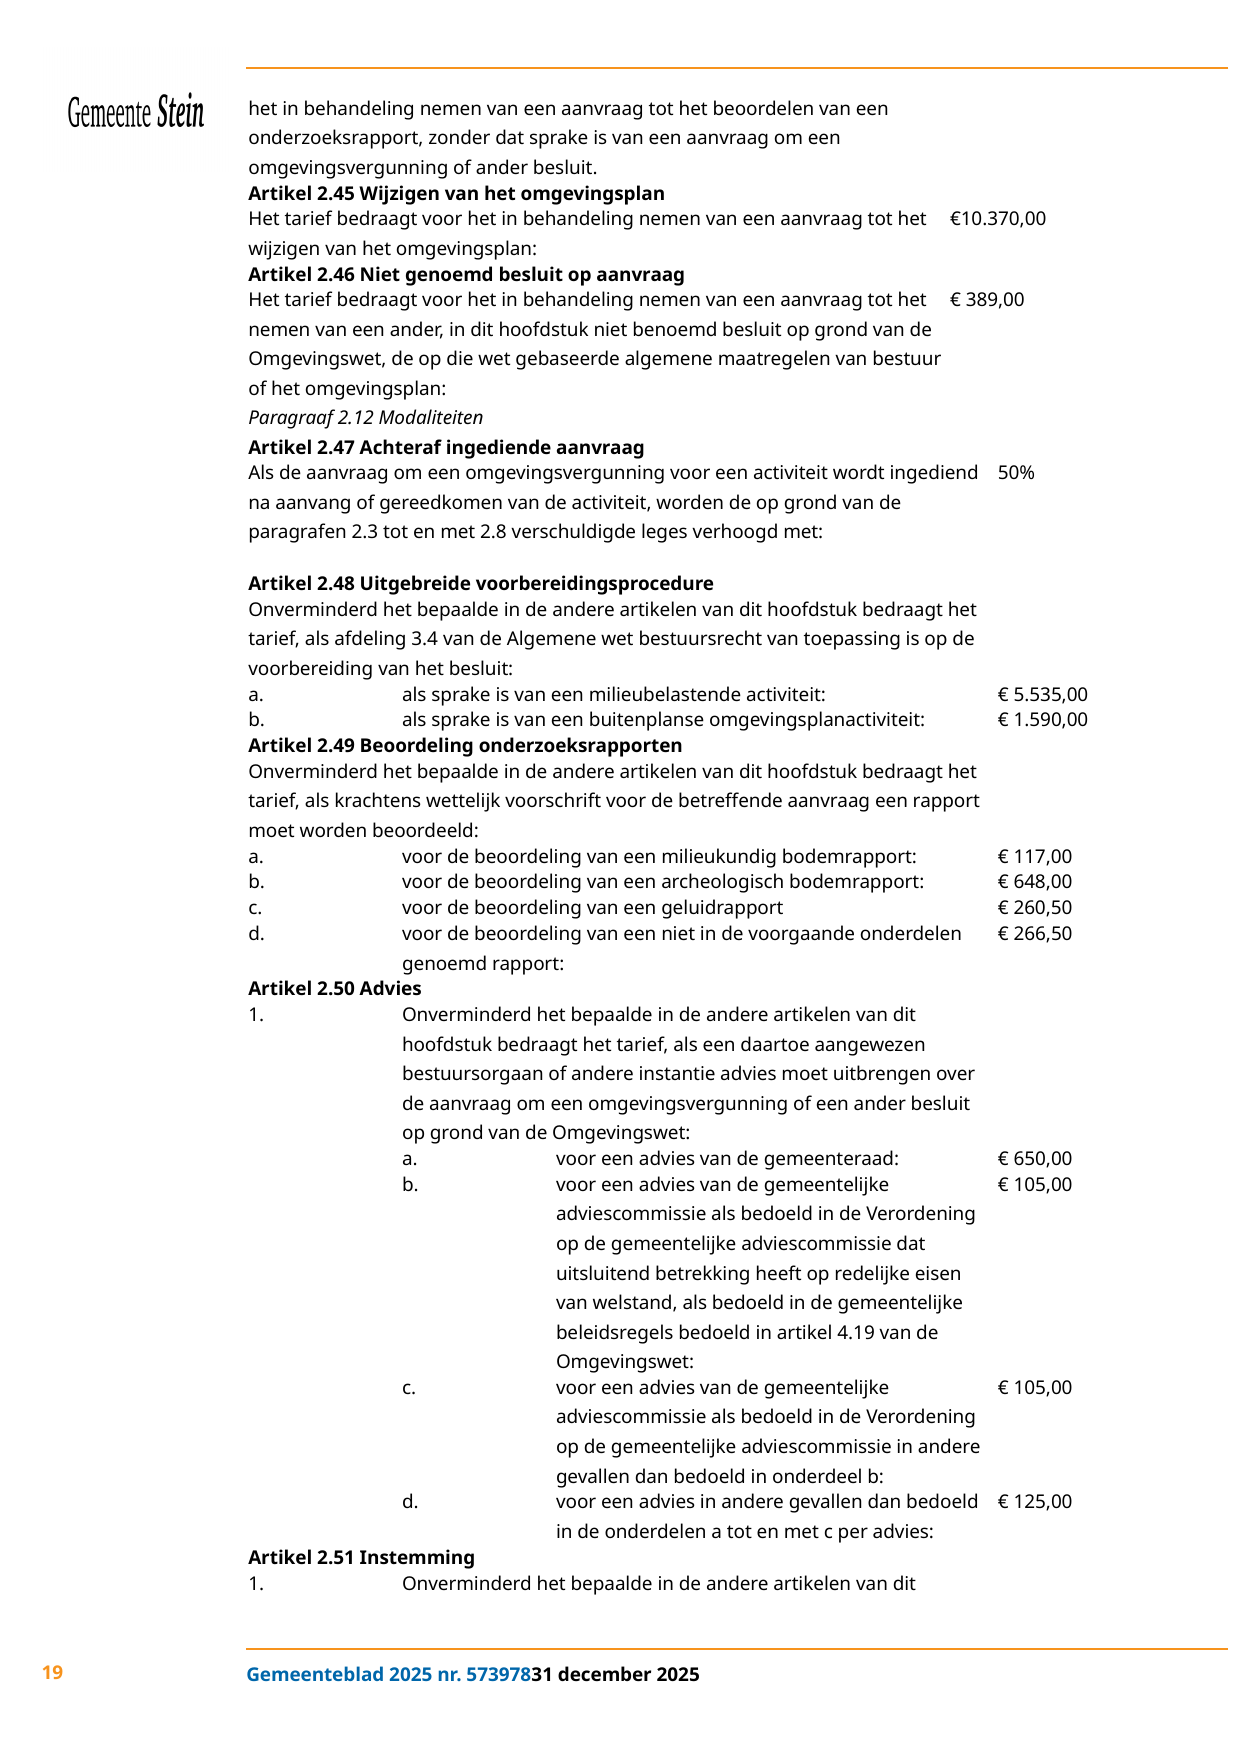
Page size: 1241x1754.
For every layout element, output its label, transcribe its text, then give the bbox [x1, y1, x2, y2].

table_header [998, 434, 1152, 459]
table_cell [998, 975, 1152, 1001]
table_cell [998, 758, 1152, 843]
table_cell voor de beoordeling van een milieukundig bodemrapport: [402, 843, 998, 869]
picture [41, 47, 231, 172]
table_cell € 1.590,00 [998, 707, 1152, 732]
table_cell [248, 1145, 402, 1171]
table_cell € 260,50 [998, 894, 1152, 920]
table_cell 1. [248, 1001, 402, 1145]
table_cell b. [248, 707, 402, 732]
table_cell het in behandeling nemen van een aanvraag tot het beoordelen van een onderzoeksrapport, zonder dat sprake is van een aanvraag om een omgevingsvergunning of ander besluit. [248, 95, 950, 180]
table_cell [998, 732, 1152, 758]
table_cell € 648,00 [998, 869, 1152, 894]
table_cell voor een advies in andere gevallen dan bedoeld in de onderdelen a tot en met c per advies: [556, 1489, 998, 1544]
table_cell € 266,50 [998, 920, 1152, 975]
table_cell €10.370,00 [950, 205, 1152, 261]
table_cell d. [402, 1489, 556, 1544]
table_cell Het tarief bedraagt voor het in behandeling nemen van een aanvraag tot het wijzigen van het omgevingsplan: [248, 205, 950, 261]
table_cell b. [402, 1171, 556, 1374]
table_cell c. [248, 894, 402, 920]
table_cell € 5.535,00 [998, 681, 1152, 707]
table_cell [998, 1570, 1152, 1595]
table_cell € 125,00 [998, 1489, 1152, 1544]
table_cell Onverminderd het bepaalde in de andere artikelen van dit [402, 1570, 998, 1595]
table_cell Artikel 2.50 Advies [248, 975, 998, 1001]
table_cell 50% [998, 460, 1152, 544]
table_cell als sprake is van een buitenplanse omgevingsplanactiviteit: [402, 707, 998, 732]
table_cell a. [248, 681, 402, 707]
table_cell voor de beoordeling van een niet in de voorgaande onderdelen genoemd rapport: [402, 920, 998, 975]
table_cell b. [248, 869, 402, 894]
table_cell Artikel 2.45 Wijzigen van het omgevingsplan [248, 180, 950, 205]
table_cell voor een advies van de gemeentelijke adviescommissie als bedoeld in de Verordening op de gemeentelijke adviescommissie dat uitsluitend betrekking heeft op redelijke eisen van welstand, als bedoeld in de gemeentelijke beleidsregels bedoeld in artikel 4.19 van de Omgevingswet: [556, 1171, 998, 1374]
table_cell [248, 545, 998, 570]
table_cell Artikel 2.49 Beoordeling onderzoeksrapporten [248, 732, 998, 758]
table_cell Onverminderd het bepaalde in de andere artikelen van dit hoofdstuk bedraagt het tarief, als afdeling 3.4 van de Algemene wet bestuursrecht van toepassing is op de voorbereiding van het besluit: [248, 596, 998, 681]
table_cell voor een advies van de gemeenteraad: [556, 1145, 998, 1171]
table_cell [998, 596, 1152, 681]
table_cell Als de aanvraag om een omgevingsvergunning voor een activiteit wordt ingediend na aanvang of gereedkomen van de activiteit, worden de op grond van de paragrafen 2.3 tot en met 2.8 verschuldigde leges verhoogd met: [248, 460, 998, 544]
table_cell als sprake is van een milieubelastende activiteit: [402, 681, 998, 707]
table_cell € 105,00 [998, 1374, 1152, 1489]
table_cell Onverminderd het bepaalde in de andere artikelen van dit hoofdstuk bedraagt het tarief, als een daartoe aangewezen bestuursorgaan of andere instantie advies moet uitbrengen over de aanvraag om een omgevingsvergunning of een ander besluit op grond van de Omgevingswet: [402, 1001, 998, 1145]
table_cell € 117,00 [998, 843, 1152, 869]
table_header Artikel 2.47 Achteraf ingediende aanvraag [248, 434, 998, 459]
table_cell voor de beoordeling van een geluidrapport [402, 894, 998, 920]
table_cell [998, 1001, 1152, 1145]
table_cell [998, 1544, 1152, 1570]
table_cell [248, 1489, 402, 1544]
table_cell € 389,00 [950, 286, 1152, 401]
table_cell € 650,00 [998, 1145, 1152, 1171]
table_cell [998, 545, 1152, 570]
table_cell € 105,00 [998, 1171, 1152, 1374]
table_cell [950, 180, 1152, 205]
table_cell [998, 570, 1152, 596]
table_cell Artikel 2.51 Instemming [248, 1544, 998, 1570]
table_cell voor de beoordeling van een archeologisch bodemrapport: [402, 869, 998, 894]
table_cell Onverminderd het bepaalde in de andere artikelen van dit hoofdstuk bedraagt het tarief, als krachtens wettelijk voorschrift voor de betreffende aanvraag een rapport moet worden beoordeeld: [248, 758, 998, 843]
table_cell a. [402, 1145, 556, 1171]
table_cell a. [248, 843, 402, 869]
table_cell 1. [248, 1570, 402, 1595]
table_cell d. [248, 920, 402, 975]
table_cell Artikel 2.46 Niet genoemd besluit op aanvraag [248, 261, 950, 286]
table_cell c. [402, 1374, 556, 1489]
table_cell Artikel 2.48 Uitgebreide voorbereidingsprocedure [248, 570, 998, 596]
text Paragraaf 2.12 Modaliteiten [248, 404, 1152, 430]
table_cell [950, 95, 1152, 180]
table_cell [248, 1374, 402, 1489]
table_cell voor een advies van de gemeentelijke adviescommissie als bedoeld in de Verordening op de gemeentelijke adviescommissie in andere gevallen dan bedoeld in onderdeel b: [556, 1374, 998, 1489]
table_cell [248, 1171, 402, 1374]
table_cell Het tarief bedraagt voor het in behandeling nemen van een aanvraag tot het nemen van een ander, in dit hoofdstuk niet benoemd besluit op grond van de Omgevingswet, de op die wet gebaseerde algemene maatregelen van bestuur of het omgevingsplan: [248, 286, 950, 401]
table_cell [950, 261, 1152, 286]
